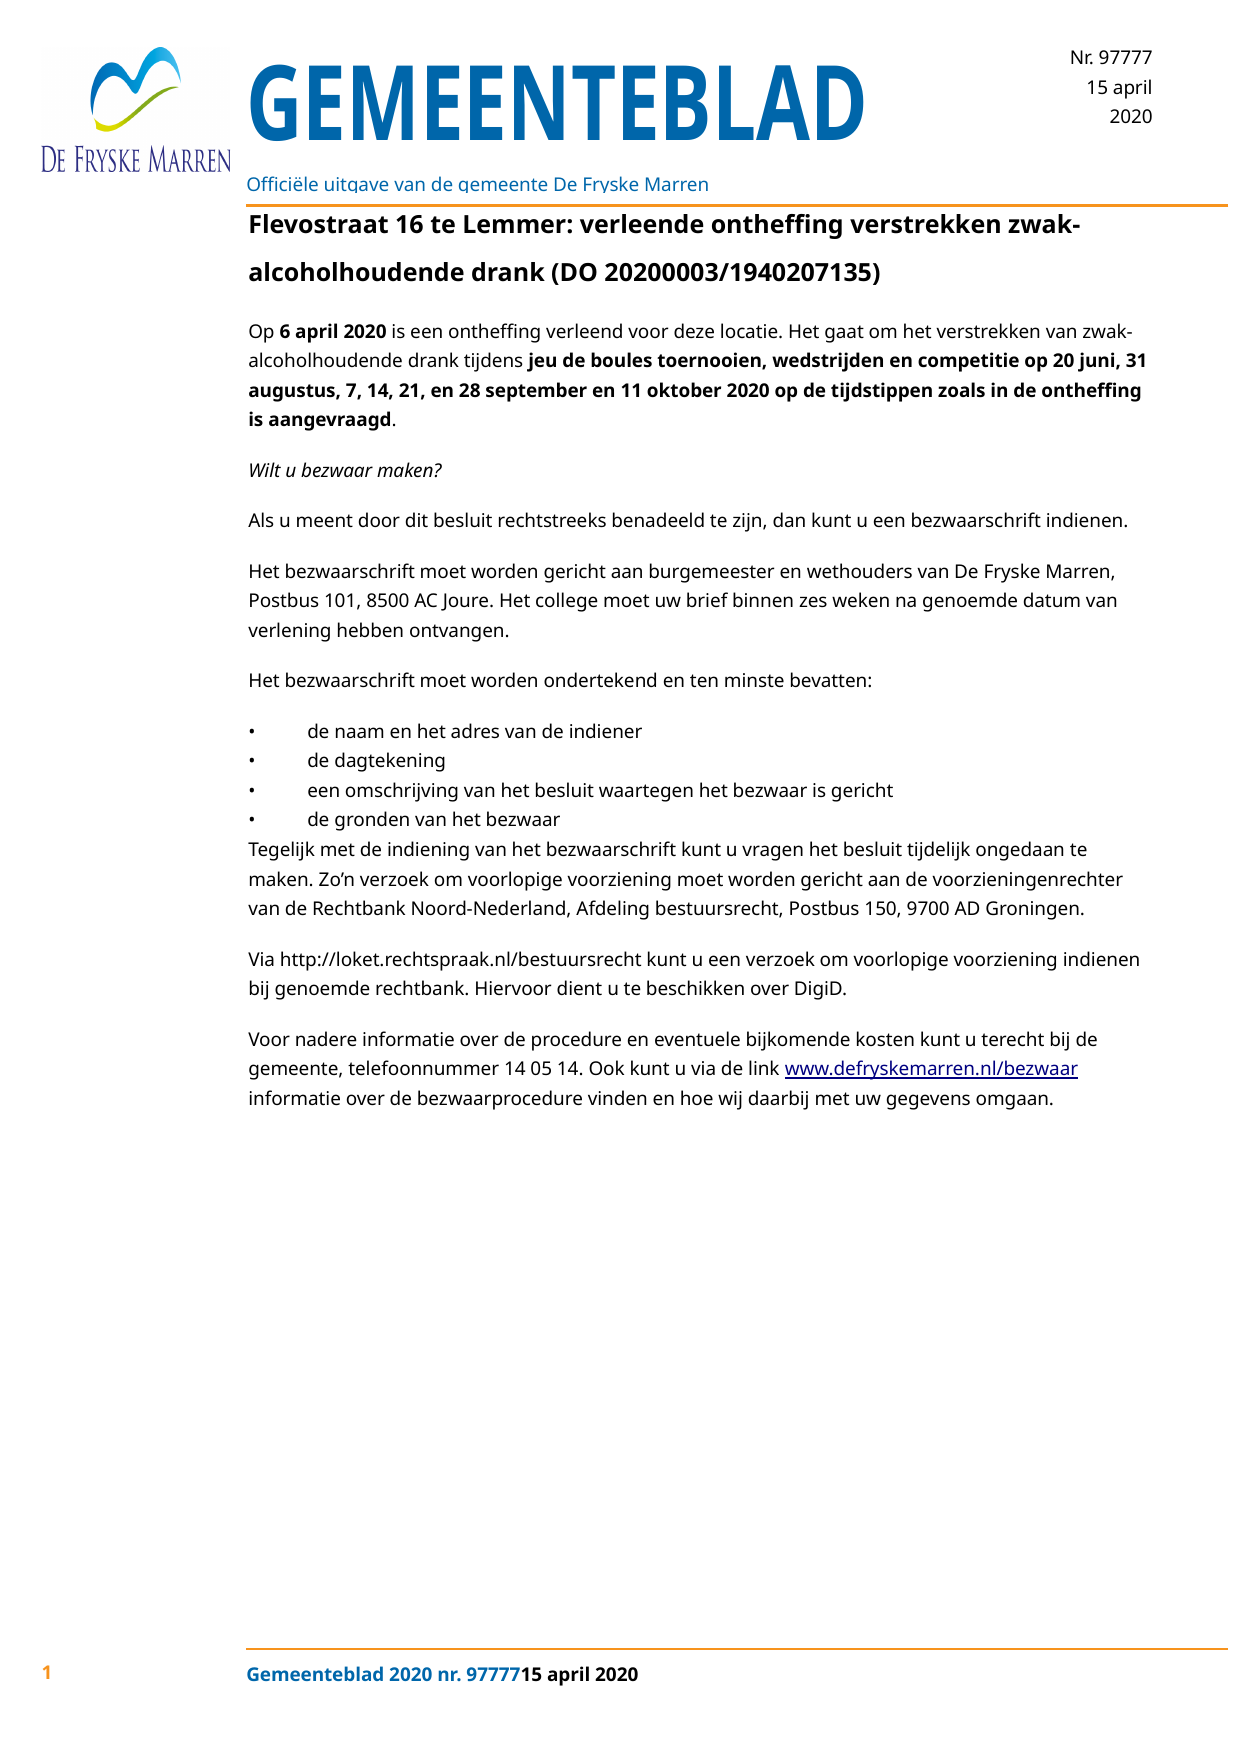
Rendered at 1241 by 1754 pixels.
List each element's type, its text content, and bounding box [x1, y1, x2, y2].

text Als u meent door dit besluit rechtstreeks benadeeld te zijn, dan kunt u een bezwaarschrift indienen. [248, 507, 1152, 533]
text Voor nadere informatie over de procedure en eventuele bijkomende kosten kunt u terecht bij de gemeente, telefoonnummer 14 05 14. Ook kunt u via de link www.defryskemarren.nl/bezwaar informatie over de bezwaarprocedure vinden en hoe wij daarbij met uw gegevens omgaan. [248, 1026, 1152, 1111]
text Het bezwaarschrift moet worden gericht aan burgemeester en wethouders van De Fryske Marren, Postbus 101, 8500 AC Joure. Het college moet uw brief binnen zes weken na genoemde datum van verlening hebben ontvangen. [248, 558, 1152, 643]
list de naam en het adres van de indiener [248, 718, 1152, 744]
list een omschrijving van het besluit waartegen het bezwaar is gericht [248, 777, 1152, 803]
list de gronden van het bezwaar [248, 807, 1152, 832]
text Het bezwaarschrift moet worden ondertekend en ten minste bevatten: [248, 667, 1152, 693]
text Wilt u bezwaar maken? [248, 457, 1152, 483]
text Op 6 april 2020 is een ontheffing verleend voor deze locatie. Het gaat om het verstrekken van zwak-alcoholhoudende drank tijdens jeu de boules toernooien, wedstrijden en competitie op 20 juni, 31 augustus, 7, 14, 21, en 28 september en 11 oktober 2020 op de tijdstippen zoals in de ontheffing is aangevraagd. [248, 318, 1152, 432]
text Flevostraat 16 te Lemmer: verleende ontheffing verstrekken zwak-alcoholhoudende drank (DO 20200003/1940207135) [248, 207, 1152, 288]
text Via http://loket.rechtspraak.nl/bestuursrecht kunt u een verzoek om voorlopige voorziening indienen bij genoemde rechtbank. Hiervoor dient u te beschikken over DigiD. [248, 946, 1152, 1001]
picture [41, 47, 231, 172]
list de dagtekening [248, 747, 1152, 773]
text Tegelijk met de indiening van het bezwaarschrift kunt u vragen het besluit tijdelijk ongedaan te maken. Zo’n verzoek om voorlopige voorziening moet worden gericht aan de voorzieningenrechter van de Rechtbank Noord-Nederland, Afdeling bestuursrecht, Postbus 150, 9700 AD Groningen. [248, 836, 1152, 921]
